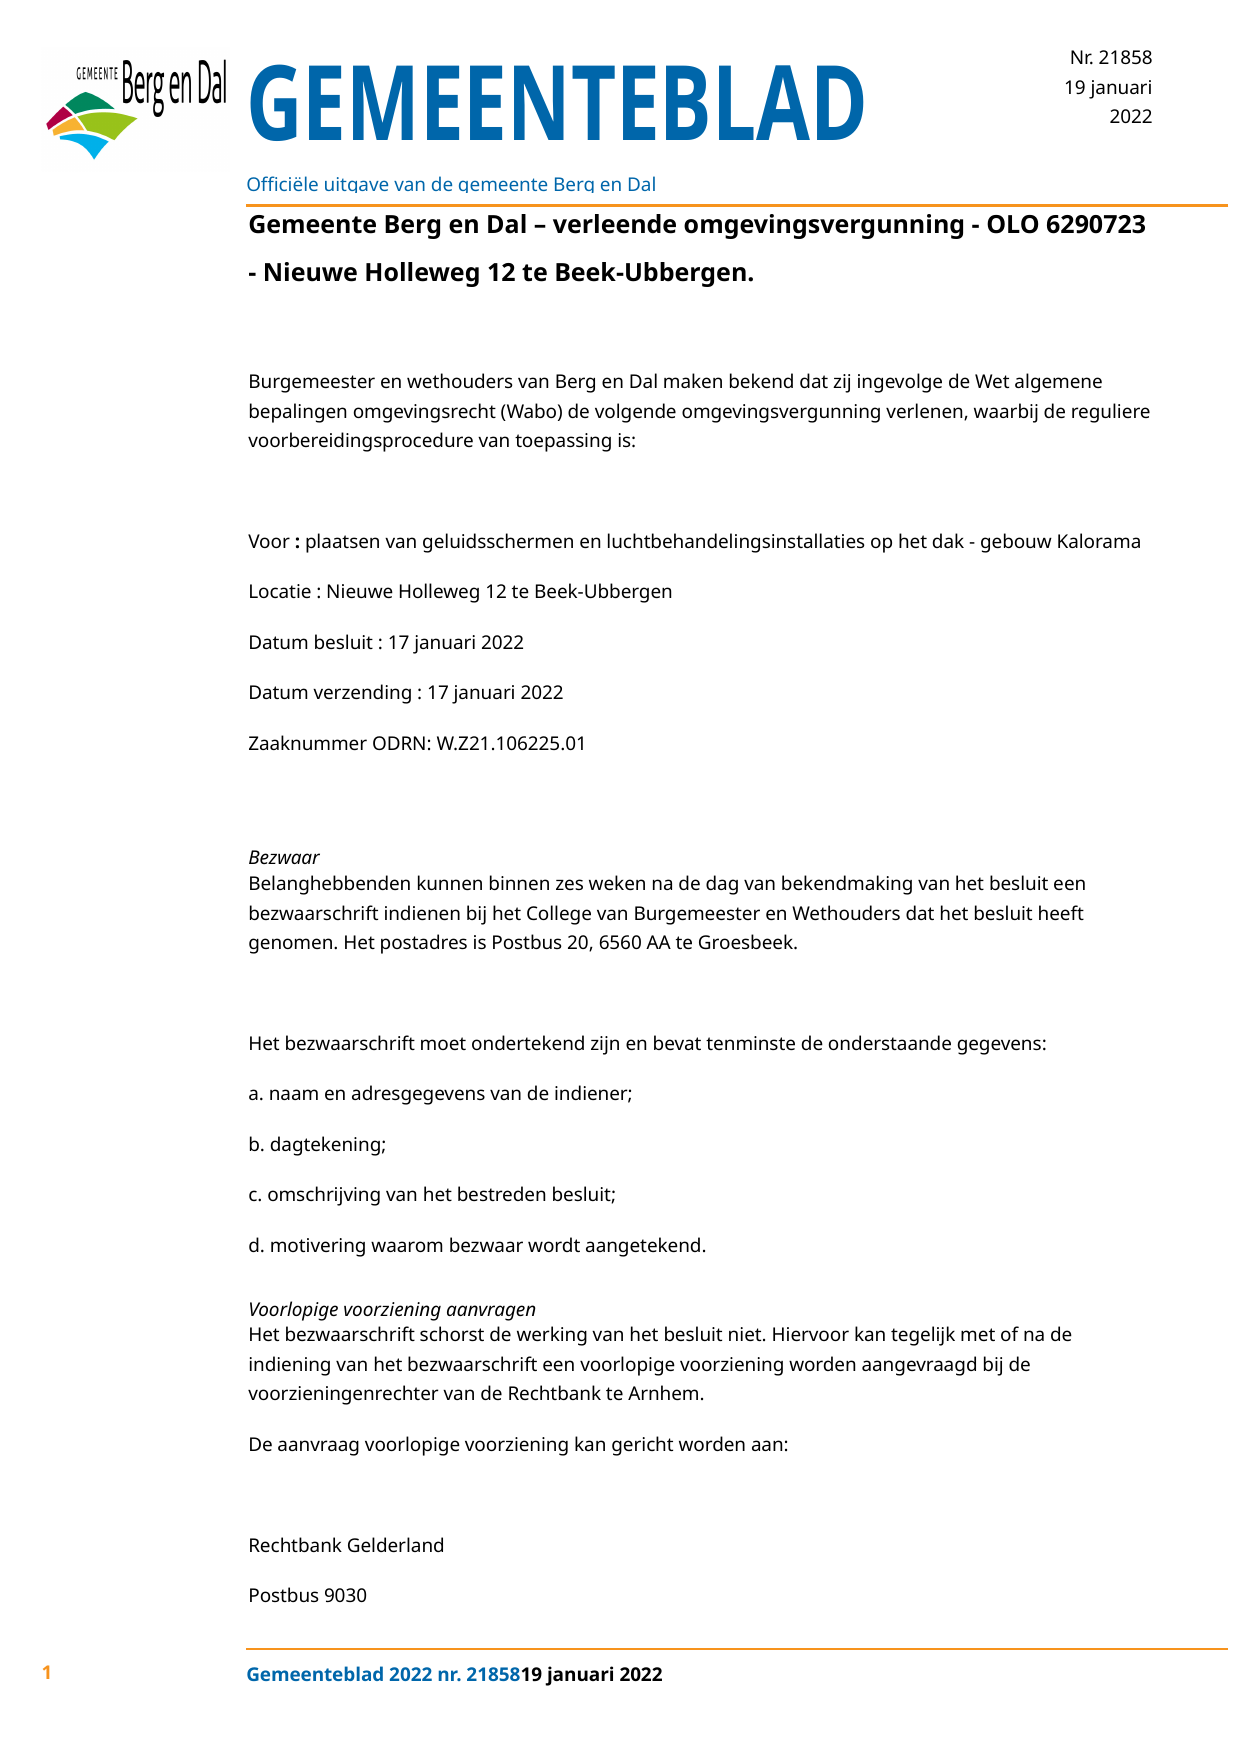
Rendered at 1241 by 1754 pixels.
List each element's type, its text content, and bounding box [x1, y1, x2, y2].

text Het bezwaarschrift schorst de werking van het besluit niet. Hiervoor kan tegelijk met of na de indiening van het bezwaarschrift een voorlopige voorziening worden aangevraagd bij de voorzieningenrechter van de Rechtbank te Arnhem. [248, 1321, 1152, 1406]
text Rechtbank Gelderland [248, 1532, 1152, 1558]
text Locatie : Nieuwe Holleweg 12 te Beek-Ubbergen [248, 579, 1152, 604]
text De aanvraag voorlopige voorziening kan gericht worden aan: [248, 1431, 1152, 1457]
text Belanghebbenden kunnen binnen zes weken na de dag van bekendmaking van het besluit een bezwaarschrift indienen bij het College van Burgemeester en Wethouders dat het besluit heeft genomen. Het postadres is Postbus 20, 6560 AA te Groesbeek. [248, 870, 1152, 955]
text Voor : plaatsen van geluidsschermen en luchtbehandelingsinstallaties op het dak - gebouw Kalorama [248, 528, 1152, 554]
text Datum besluit : 17 januari 2022 [248, 629, 1152, 655]
text c. omschrijving van het bestreden besluit; [248, 1181, 1152, 1207]
text Burgemeester en wethouders van Berg en Dal maken bekend dat zij ingevolge de Wet algemene bepalingen omgevingsrecht (Wabo) de volgende omgevingsvergunning verlenen, waarbij de reguliere voorbereidingsprocedure van toepassing is: [248, 368, 1152, 453]
text a. naam en adresgegevens van de indiener; [248, 1081, 1152, 1106]
text Bezwaar [248, 844, 1152, 870]
text Postbus 9030 [248, 1582, 1152, 1608]
text Gemeente Berg en Dal – verleende omgevingsvergunning - OLO 6290723 - Nieuwe Holleweg 12 te Beek-Ubbergen. [248, 207, 1152, 288]
text Het bezwaarschrift moet ondertekend zijn en bevat tenminste de onderstaande gegevens: [248, 1030, 1152, 1056]
text Datum verzending : 17 januari 2022 [248, 679, 1152, 705]
text Voorlopige voorziening aanvragen [248, 1296, 1152, 1321]
picture [41, 47, 231, 172]
text Zaaknummer ODRN: W.Z21.106225.01 [248, 730, 1152, 756]
text d. motivering waarom bezwaar wordt aangetekend. [248, 1232, 1152, 1257]
text b. dagtekening; [248, 1131, 1152, 1157]
